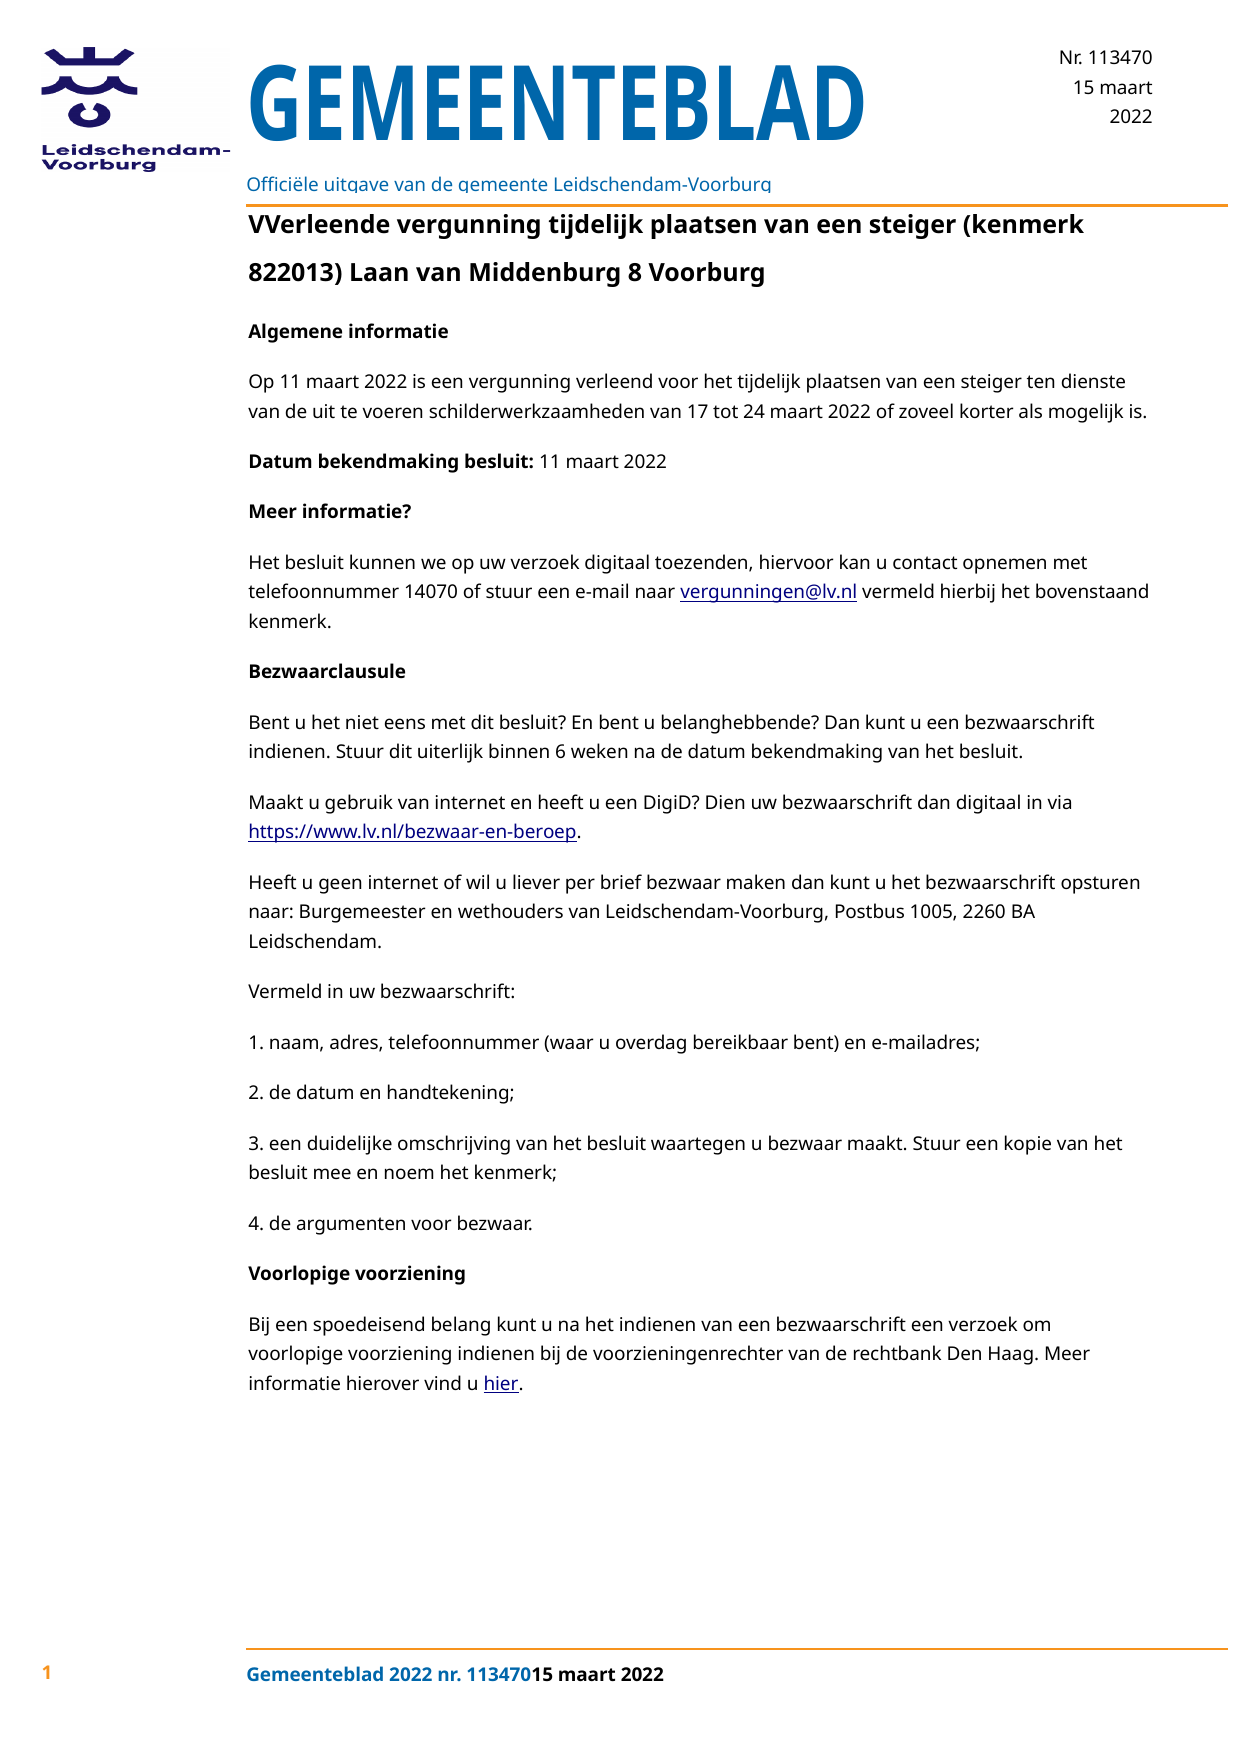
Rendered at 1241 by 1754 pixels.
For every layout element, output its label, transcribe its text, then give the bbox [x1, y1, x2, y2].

text Maakt u gebruik van internet en heeft u een DigiD? Dien uw bezwaarschrift dan digitaal in via https://www.lv.nl/bezwaar-en-beroep. [248, 789, 1152, 844]
text 4. de argumenten voor bezwaar. [248, 1210, 1152, 1236]
text Voorlopige voorziening [248, 1260, 1152, 1286]
text 3. een duidelijke omschrijving van het besluit waartegen u bezwaar maakt. Stuur een kopie van het besluit mee en noem het kenmerk; [248, 1130, 1152, 1185]
text Datum bekendmaking besluit: 11 maart 2022 [248, 448, 1152, 474]
text Het besluit kunnen we op uw verzoek digitaal toezenden, hiervoor kan u contact opnemen met telefoonnummer 14070 of stuur een e-mail naar vergunningen@lv.nl vermeld hierbij het bovenstaand kenmerk. [248, 549, 1152, 634]
text 1. naam, adres, telefoonnummer (waar u overdag bereikbaar bent) en e-mailadres; [248, 1029, 1152, 1055]
text Op 11 maart 2022 is een vergunning verleend voor het tijdelijk plaatsen van een steiger ten dienste van de uit te voeren schilderwerkzaamheden van 17 tot 24 maart 2022 of zoveel korter als mogelijk is. [248, 368, 1152, 424]
text Algemene informatie [248, 318, 1152, 344]
text Meer informatie? [248, 499, 1152, 524]
text VVerleende vergunning tijdelijk plaatsen van een steiger (kenmerk 822013) Laan van Middenburg 8 Voorburg [248, 207, 1152, 288]
text Bezwaarclausule [248, 659, 1152, 684]
text 2. de datum en handtekening; [248, 1079, 1152, 1105]
picture [41, 47, 231, 172]
text Heeft u geen internet of wil u liever per brief bezwaar maken dan kunt u het bezwaarschrift opsturen naar: Burgemeester en wethouders van Leidschendam-Voorburg, Postbus 1005, 2260 BA Leidschendam. [248, 869, 1152, 954]
text Bij een spoedeisend belang kunt u na het indienen van een bezwaarschrift een verzoek om voorlopige voorziening indienen bij de voorzieningenrechter van de rechtbank Den Haag. Meer informatie hierover vind u hier. [248, 1311, 1152, 1396]
text Bent u het niet eens met dit besluit? En bent u belanghebbende? Dan kunt u een bezwaarschrift indienen. Stuur dit uiterlijk binnen 6 weken na de datum bekendmaking van het besluit. [248, 709, 1152, 764]
text Vermeld in uw bezwaarschrift: [248, 979, 1152, 1004]
